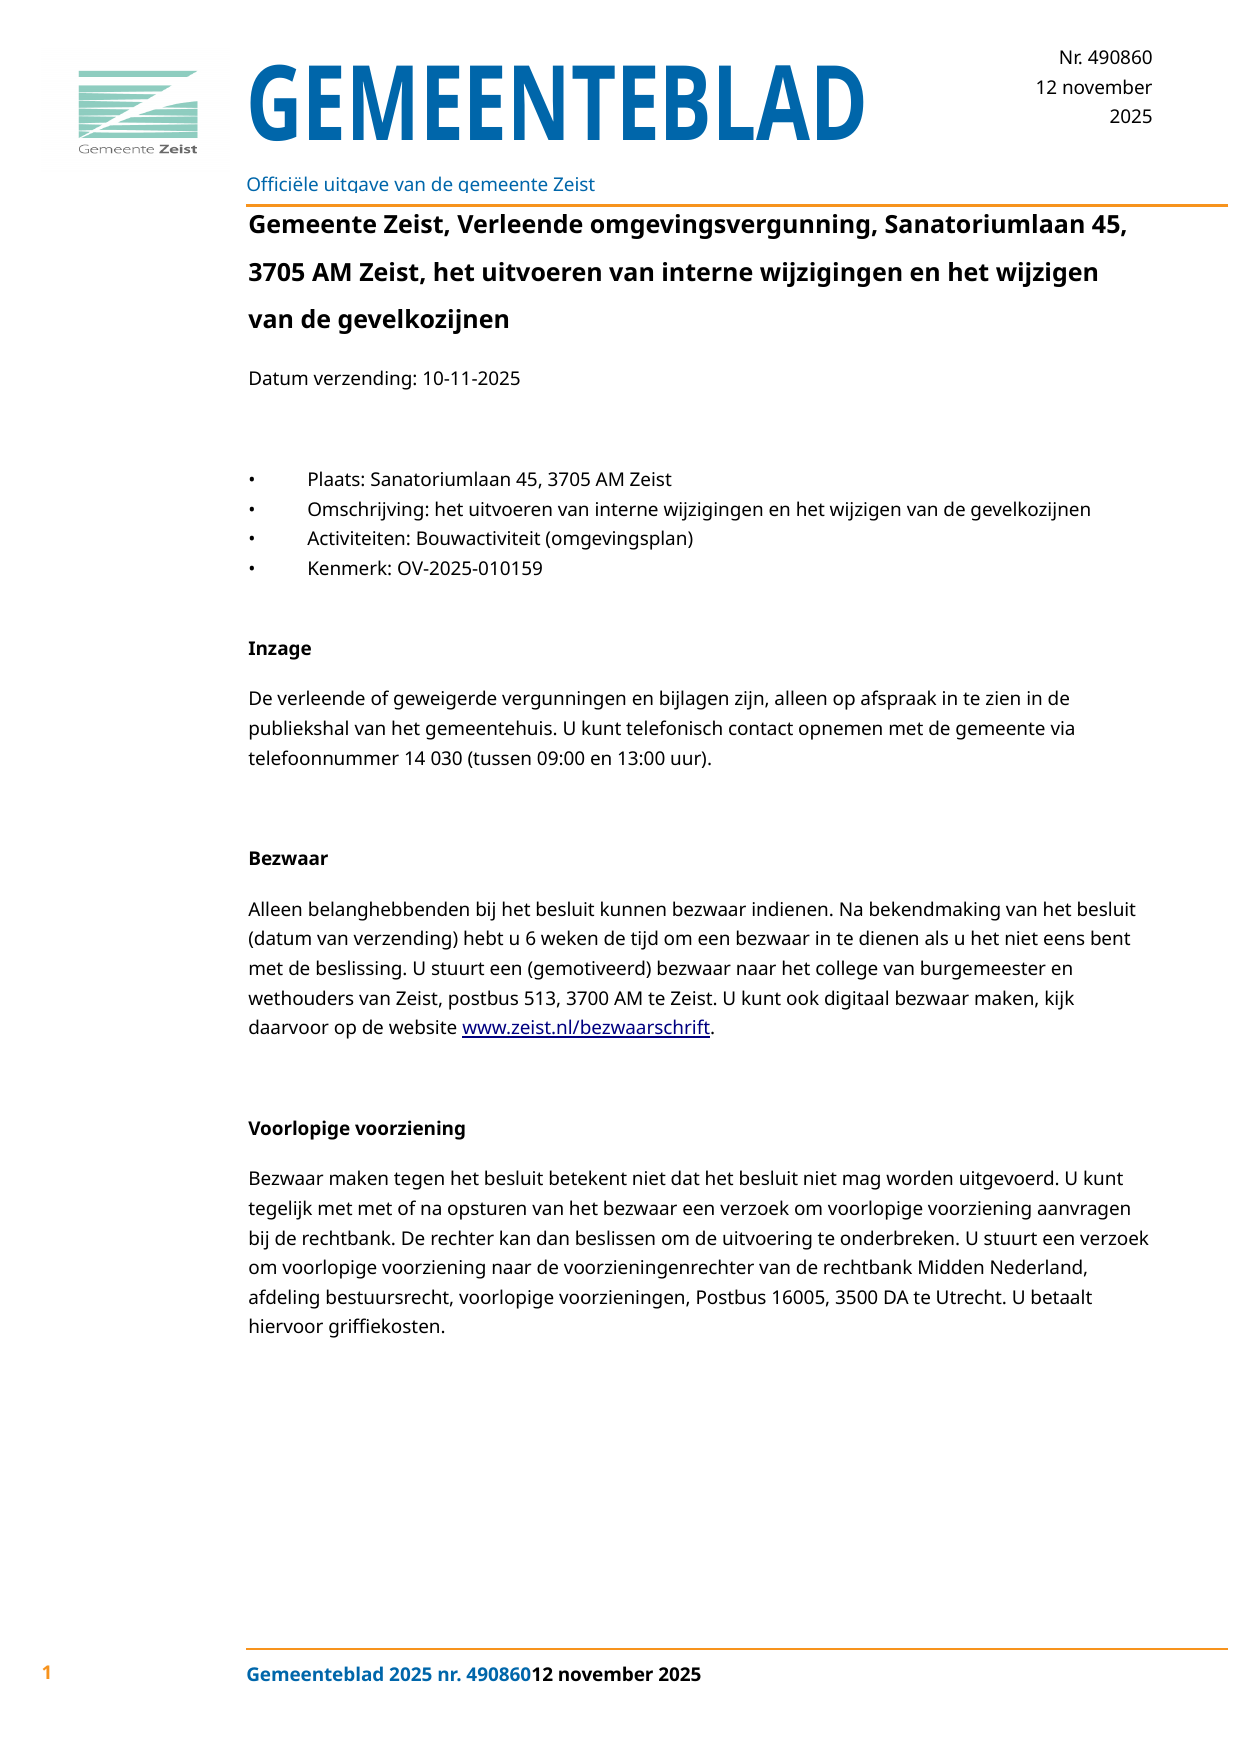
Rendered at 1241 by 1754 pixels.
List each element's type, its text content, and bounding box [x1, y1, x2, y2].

list Activiteiten: Bouwactiviteit (omgevingsplan) [248, 526, 1152, 551]
list Omschrijving: het uitvoeren van interne wijzigingen en het wijzigen van de gevelkozijnen [248, 496, 1152, 522]
text Datum verzending: 10-11-2025 [248, 366, 1152, 391]
text Inzage [248, 635, 1152, 661]
text Bezwaar maken tegen het besluit betekent niet dat het besluit niet mag worden uitgevoerd. U kunt tegelijk met met of na opsturen van het bezwaar een verzoek om voorlopige voorziening aanvragen bij de rechtbank. De rechter kan dan beslissen om de uitvoering te onderbreken. U stuurt een verzoek om voorlopige voorziening naar de voorzieningenrechter van de rechtbank Midden Nederland, afdeling bestuursrecht, voorlopige voorzieningen, Postbus 16005, 3500 DA te Utrecht. U betaalt hiervoor griffiekosten. [248, 1166, 1152, 1339]
text Voorlopige voorziening [248, 1115, 1152, 1141]
text Bezwaar [248, 846, 1152, 871]
text Alleen belanghebbenden bij het besluit kunnen bezwaar indienen. Na bekendmaking van het besluit (datum van verzending) hebt u 6 weken de tijd om een bezwaar in te dienen als u het niet eens bent met de beslissing. U stuurt een (gemotiveerd) bezwaar naar het college van burgemeester en wethouders van Zeist, postbus 513, 3700 AM te Zeist. U kunt ook digitaal bezwaar maken, kijk daarvoor op de website www.zeist.nl/bezwaarschrift. [248, 896, 1152, 1040]
text Gemeente Zeist, Verleende omgevingsvergunning, Sanatoriumlaan 45, 3705 AM Zeist, het uitvoeren van interne wijzigingen en het wijzigen van de gevelkozijnen [248, 207, 1152, 336]
list Kenmerk: OV-2025-010159 [248, 555, 1152, 581]
list Plaats: Sanatoriumlaan 45, 3705 AM Zeist [248, 466, 1152, 492]
text De verleende of geweigerde vergunningen en bijlagen zijn, alleen op afspraak in te zien in de publiekshal van het gemeentehuis. U kunt telefonisch contact opnemen met de gemeente via telefoonnummer 14 030 (tussen 09:00 en 13:00 uur). [248, 686, 1152, 770]
picture [41, 47, 231, 172]
